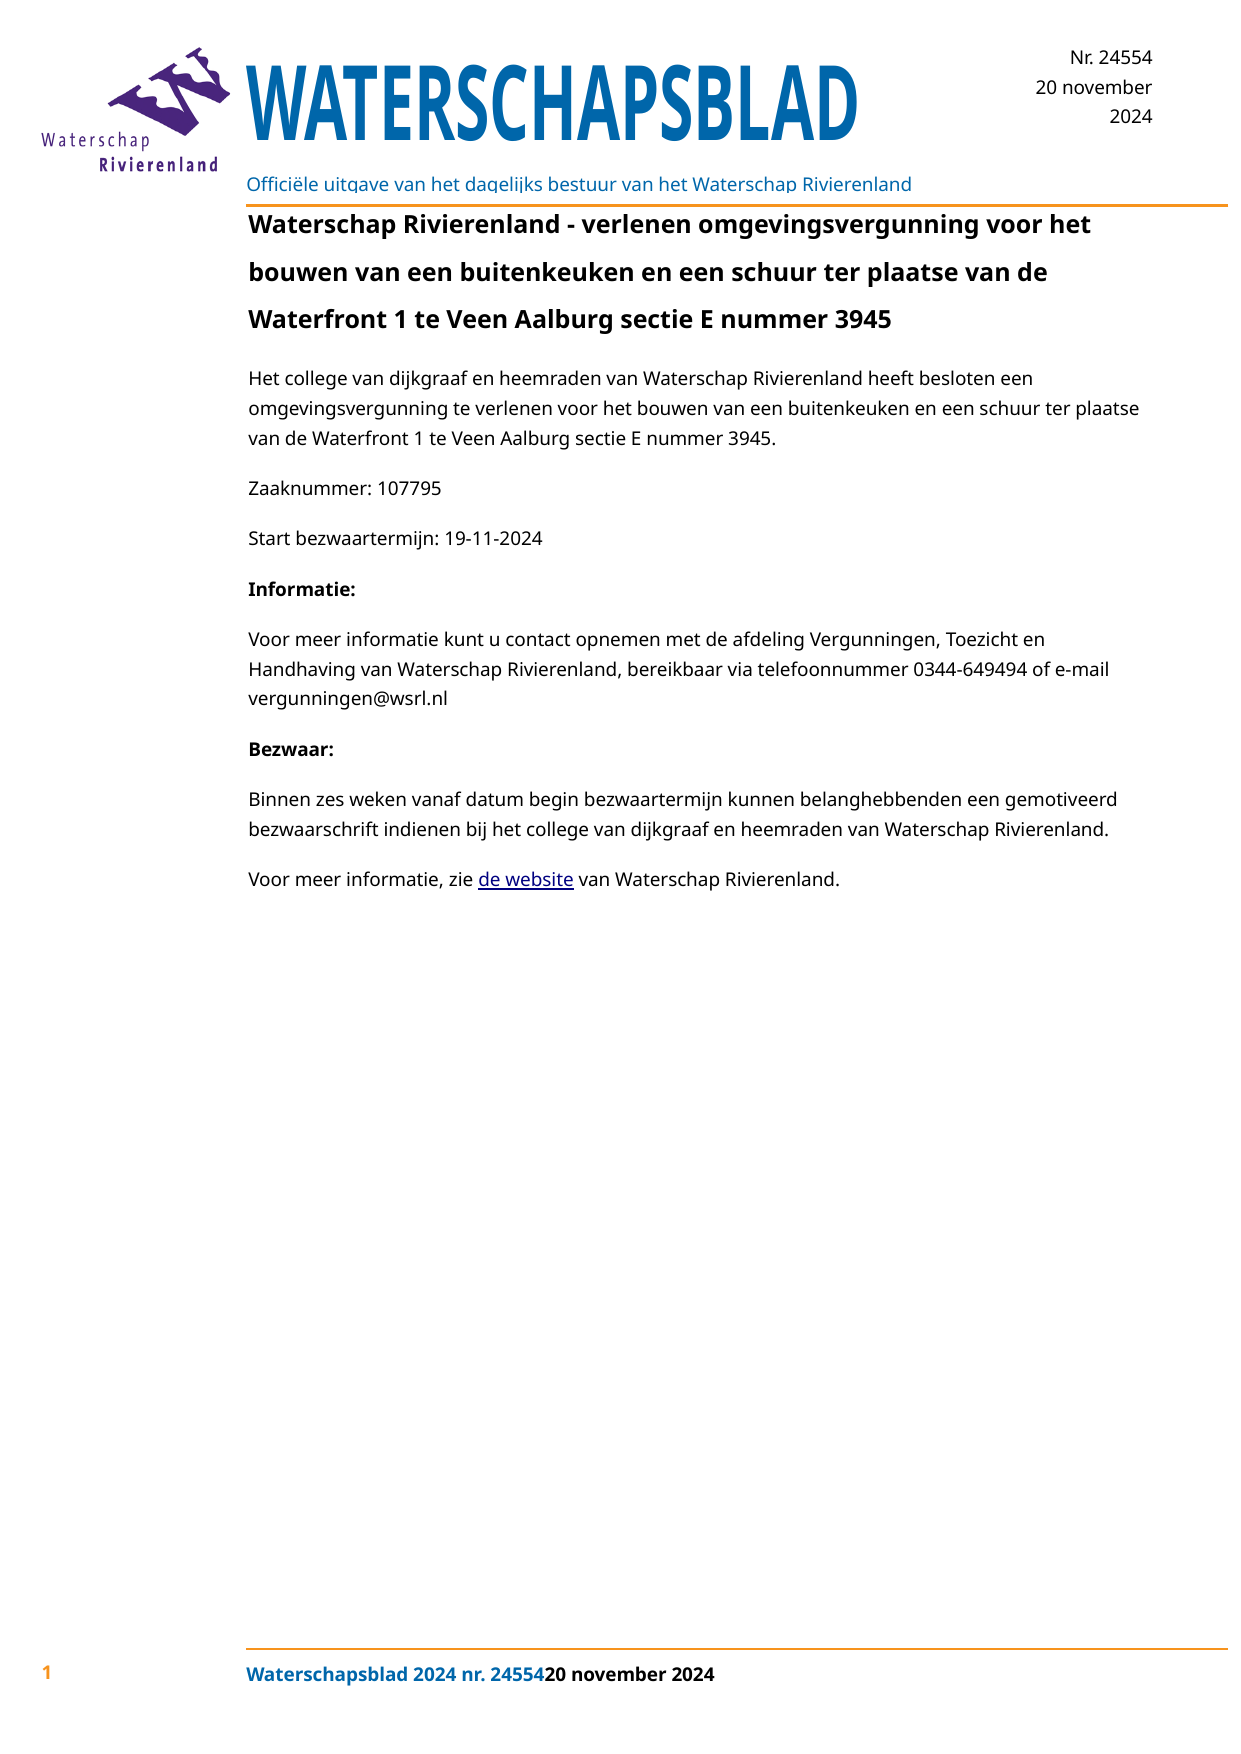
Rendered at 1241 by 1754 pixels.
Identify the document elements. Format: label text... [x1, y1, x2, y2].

picture [41, 47, 231, 172]
text Informatie: [248, 576, 1152, 602]
text Zaaknummer: 107795 [248, 475, 1152, 501]
text Bezwaar: [248, 736, 1152, 762]
text Binnen zes weken vanaf datum begin bezwaartermijn kunnen belanghebbenden een gemotiveerd bezwaarschrift indienen bij het college van dijkgraaf en heemraden van Waterschap Rivierenland. [248, 786, 1152, 842]
text Voor meer informatie kunt u contact opnemen met de afdeling Vergunningen, Toezicht en Handhaving van Waterschap Rivierenland, bereikbaar via telefoonnummer 0344-649494 of e-mail vergunningen@wsrl.nl [248, 626, 1152, 711]
text Voor meer informatie, zie de website van Waterschap Rivierenland. [248, 866, 1152, 892]
text Het college van dijkgraaf en heemraden van Waterschap Rivierenland heeft besloten een omgevingsvergunning te verlenen voor het bouwen van een buitenkeuken en een schuur ter plaatse van de Waterfront 1 te Veen Aalburg sectie E nummer 3945. [248, 366, 1152, 450]
text Waterschap Rivierenland - verlenen omgevingsvergunning voor het bouwen van een buitenkeuken en een schuur ter plaatse van de Waterfront 1 te Veen Aalburg sectie E nummer 3945 [248, 207, 1152, 336]
text Start bezwaartermijn: 19-11-2024 [248, 526, 1152, 551]
